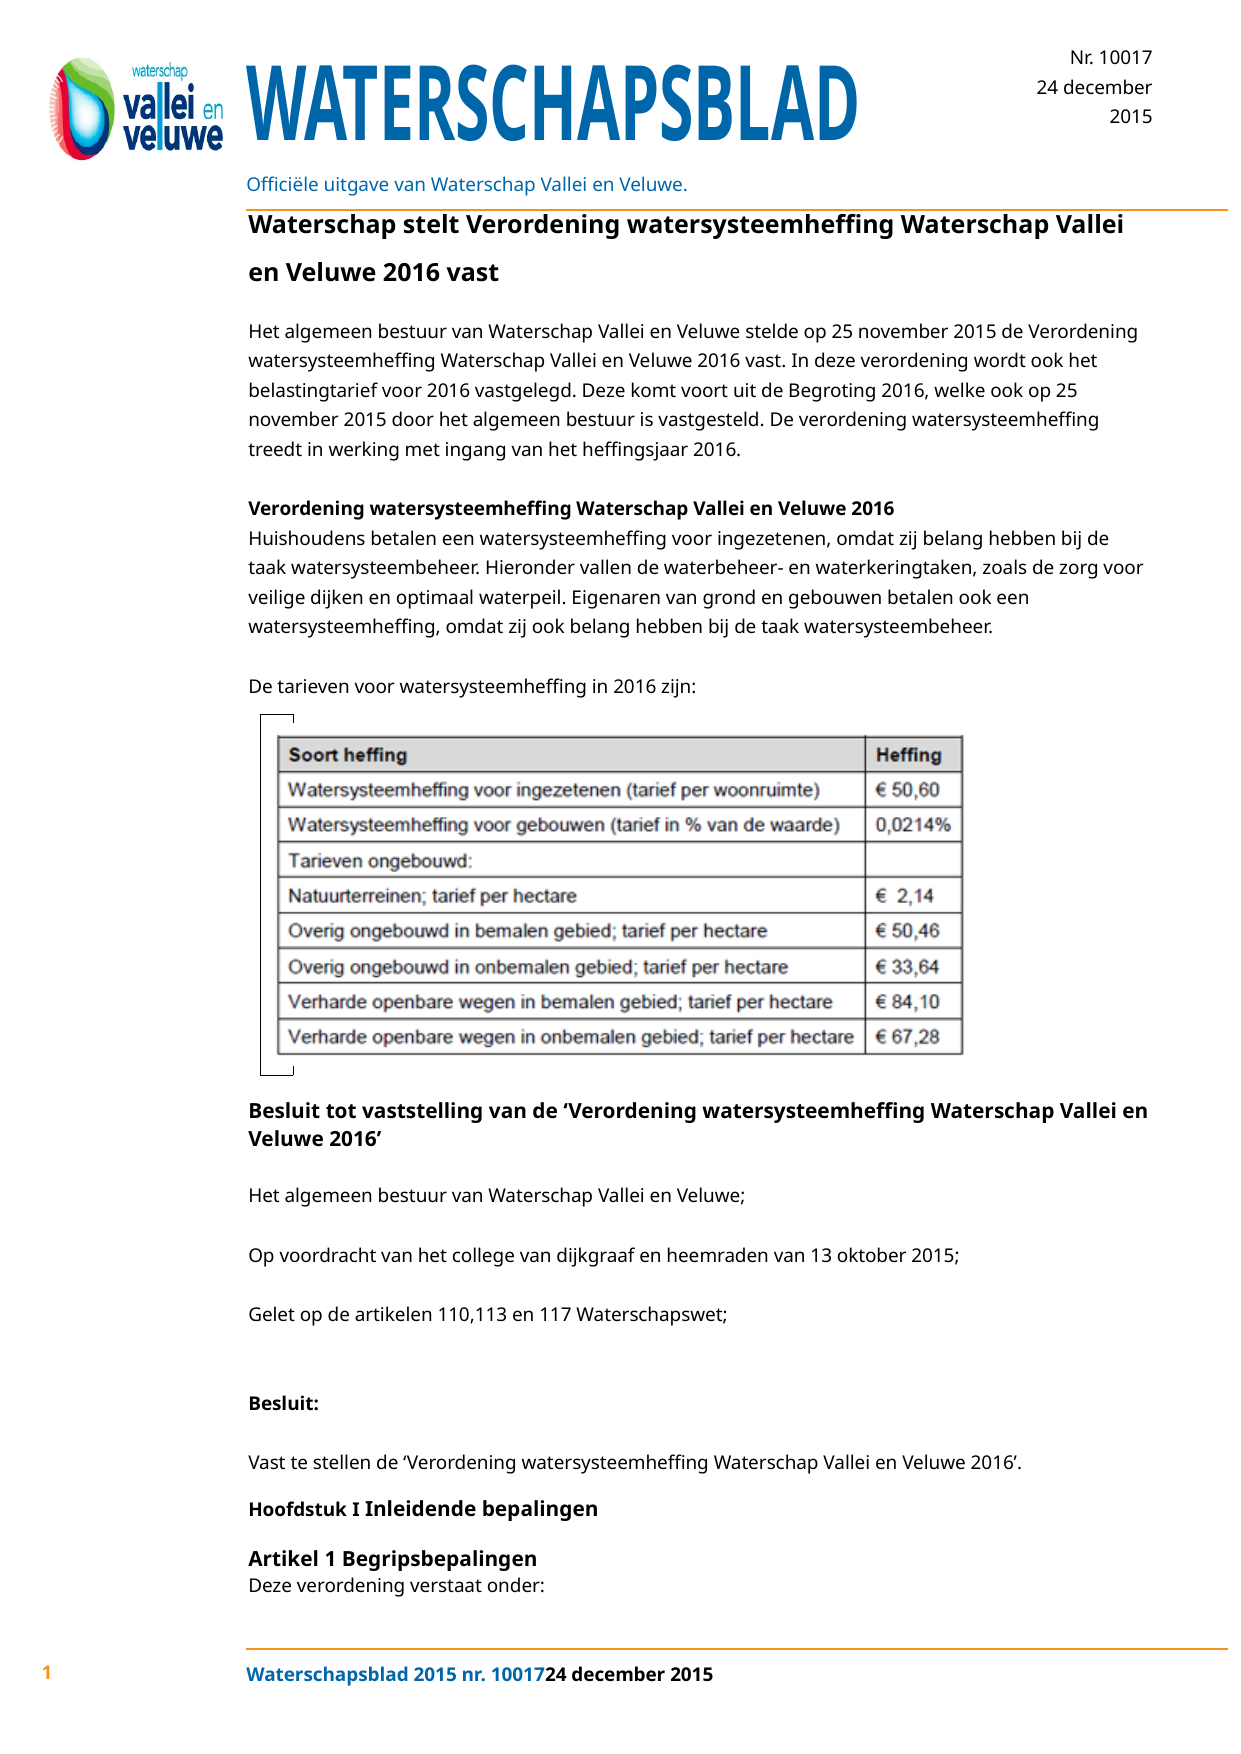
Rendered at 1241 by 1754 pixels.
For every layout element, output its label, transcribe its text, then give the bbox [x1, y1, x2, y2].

text Huishoudens betalen een watersysteemheffing voor ingezetenen, omdat zij belang hebben bij de taak watersysteembeheer. Hieronder vallen de waterbeheer- en waterkeringtaken, zoals de zorg voor veilige dijken en optimaal waterpeil. Eigenaren van grond en gebouwen betalen ook een watersysteemheffing, omdat zij ook belang hebben bij de taak watersysteembeheer. [248, 525, 1152, 639]
text Besluit tot vaststelling van de ‘Verordening watersysteemheffing Waterschap Vallei en Veluwe 2016’ [248, 1096, 1152, 1153]
text Deze verordening verstaat onder: [248, 1572, 1152, 1598]
text Vast te stellen de ‘Verordening watersysteemheffing Waterschap Vallei en Veluwe 2016’. [248, 1449, 1152, 1474]
picture [41, 47, 231, 172]
text Gelet op de artikelen 110,113 en 117 Waterschapswet; [248, 1301, 1152, 1327]
text Het algemeen bestuur van Waterschap Vallei en Veluwe; [248, 1183, 1152, 1208]
text Verordening watersysteemheffing Waterschap Vallei en Veluwe 2016 [248, 495, 1152, 521]
picture [268, 723, 973, 1066]
text Waterschap stelt Verordening watersysteemheffing Waterschap Vallei en Veluwe 2016 vast [248, 211, 1152, 288]
text Artikel 1 Begripsbepalingen [248, 1544, 1152, 1572]
text Op voordracht van het college van dijkgraaf en heemraden van 13 oktober 2015; [248, 1242, 1152, 1267]
text Het algemeen bestuur van Waterschap Vallei en Veluwe stelde op 25 november 2015 de Verordening watersysteemheffing Waterschap Vallei en Veluwe 2016 vast. In deze verordening wordt ook het belastingtarief voor 2016 vastgelegd. Deze komt voort uit de Begroting 2016, welke ook op 25 november 2015 door het algemeen bestuur is vastgesteld. De verordening watersysteemheffing treedt in werking met ingang van het heffingsjaar 2016. [248, 318, 1152, 462]
text Hoofdstuk I Inleidende bepalingen [248, 1494, 1152, 1523]
text De tarieven voor watersysteemheffing in 2016 zijn: [248, 673, 1152, 699]
text Besluit: [248, 1390, 1152, 1415]
